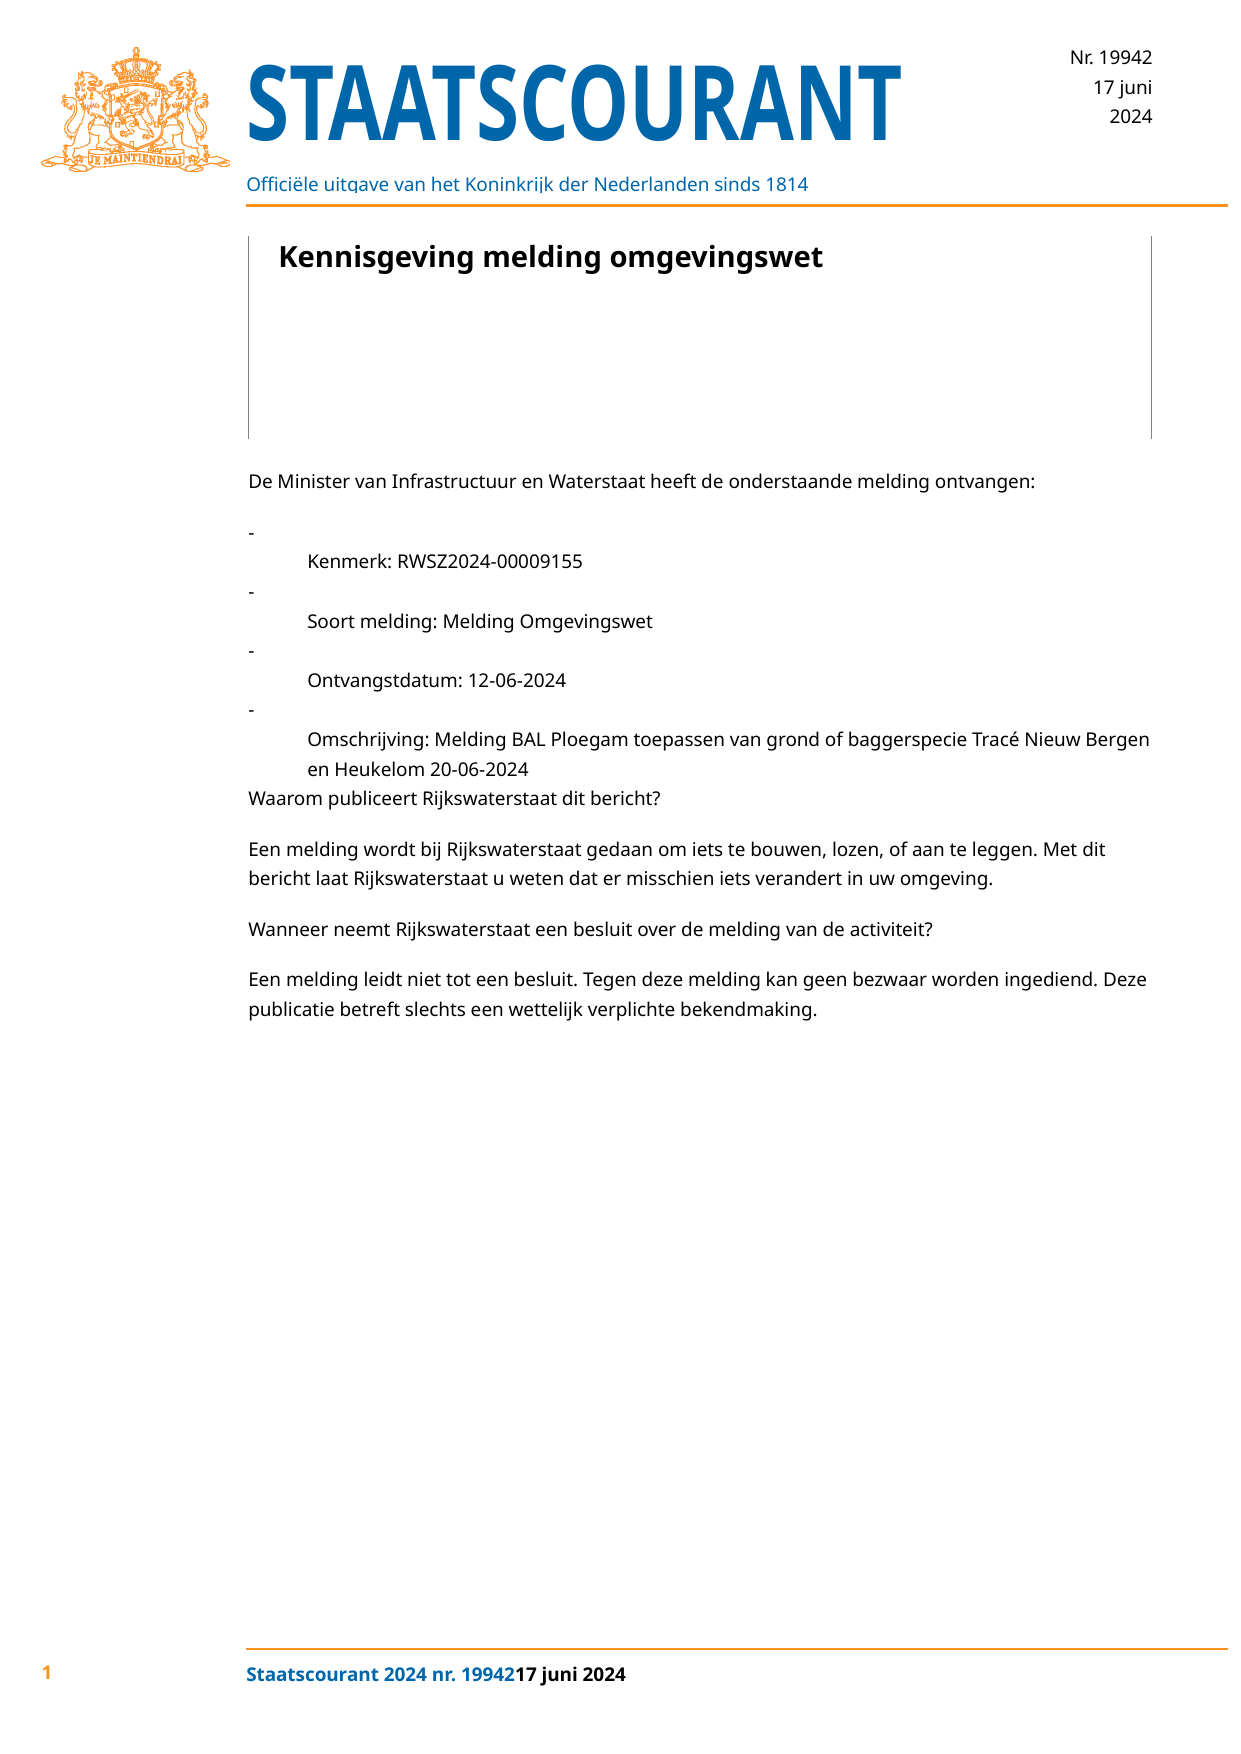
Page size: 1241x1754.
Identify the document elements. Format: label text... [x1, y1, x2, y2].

text Wanneer neemt Rijkswaterstaat een besluit over de melding van de activiteit? [248, 916, 1152, 941]
text Waarom publiceert Rijkswaterstaat dit bericht? [248, 785, 1152, 811]
table_header Kennisgeving melding omgevingswet [249, 236, 850, 439]
table_header [1090, 236, 1151, 413]
text Een melding wordt bij Rijkswaterstaat gedaan om iets te bouwen, lozen, of aan te leggen. Met dit bericht laat Rijkswaterstaat u weten dat er misschien iets verandert in uw omgeving. [248, 836, 1152, 891]
picture [912, 236, 1090, 414]
list Omschrijving: Melding BAL Ploegam toepassen van grond of baggerspecie Tracé Nieuw Bergen en Heukelom 20-06-2024 [248, 726, 1152, 781]
list Ontvangstdatum: 12-06-2024 [248, 667, 1152, 693]
list Soort melding: Melding Omgevingswet [248, 608, 1152, 633]
table_header [850, 236, 912, 413]
text Een melding leidt niet tot een besluit. Tegen deze melding kan geen bezwaar worden ingediend. Deze publicatie betreft slechts een wettelijk verplichte bekendmaking. [248, 966, 1152, 1021]
picture [41, 47, 231, 172]
text De Minister van Infrastructuur en Waterstaat heeft de onderstaande melding ontvangen: [248, 469, 1152, 494]
list Kenmerk: RWSZ2024-00009155 [248, 549, 1152, 574]
table_header [850, 414, 1151, 439]
